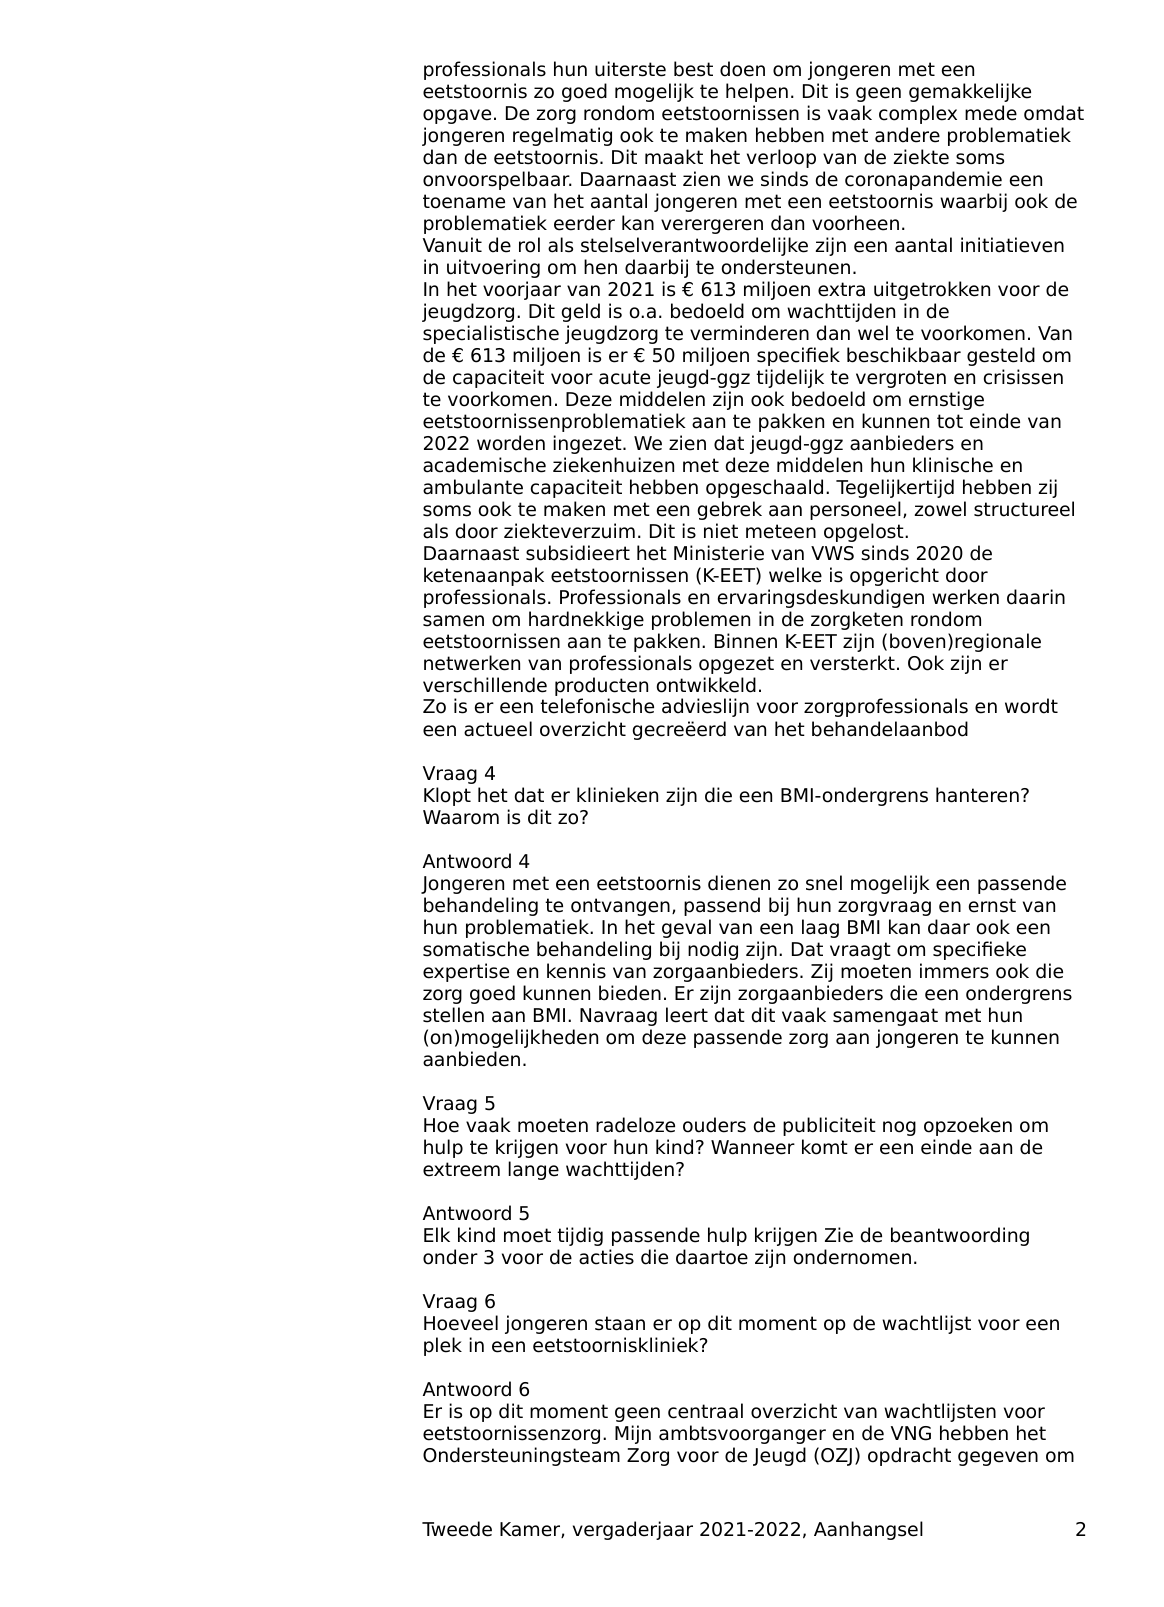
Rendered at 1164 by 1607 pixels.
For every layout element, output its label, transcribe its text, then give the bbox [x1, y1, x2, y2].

text In het voorjaar van 2021 is € 613 miljoen extra uitgetrokken voor de jeugdzorg. Dit geld is o.a. bedoeld om wachttijden in de specialistische jeugdzorg te verminderen dan wel te voorkomen. Van de € 613 miljoen is er € 50 miljoen specifiek beschikbaar gesteld om de capaciteit voor acute jeugd-ggz tijdelijk te vergroten en crisissen te voorkomen. Deze middelen zijn ook bedoeld om ernstige eetstoornissenproblematiek aan te pakken en kunnen tot einde van 2022 worden ingezet. We zien dat jeugd-ggz aanbieders en academische ziekenhuizen met deze middelen hun klinische en ambulante capaciteit hebben opgeschaald. Tegelijkertijd hebben zij soms ook te maken met een gebrek aan personeel, zowel structureel als door ziekteverzuim. Dit is niet meteen opgelost. [422, 279, 1087, 543]
text Antwoord 5 [422, 1203, 1087, 1225]
text Vraag 5 [422, 1093, 1087, 1115]
text Vraag 4 [422, 763, 1087, 784]
text Elk kind moet tijdig passende hulp krijgen Zie de beantwoording onder 3 voor de acties die daartoe zijn ondernomen. [422, 1225, 1087, 1269]
text Hoeveel jongeren staan er op dit moment op de wachtlijst voor een plek in een eetstoorniskliniek? [422, 1313, 1087, 1357]
text Jongeren met een eetstoornis dienen zo snel mogelijk een passende behandeling te ontvangen, passend bij hun zorgvraag en ernst van hun problematiek. In het geval van een laag BMI kan daar ook een somatische behandeling bij nodig zijn. Dat vraagt om specifieke expertise en kennis van zorgaanbieders. Zij moeten immers ook die zorg goed kunnen bieden. Er zijn zorgaanbieders die een ondergrens stellen aan BMI. Navraag leert dat dit vaak samengaat met hun (on)mogelijkheden om deze passende zorg aan jongeren te kunnen aanbieden. [422, 873, 1087, 1071]
text professionals hun uiterste best doen om jongeren met een eetstoornis zo goed mogelijk te helpen. Dit is geen gemakkelijke opgave. De zorg rondom eetstoornissen is vaak complex mede omdat jongeren regelmatig ook te maken hebben met andere problematiek dan de eetstoornis. Dit maakt het verloop van de ziekte soms onvoorspelbaar. Daarnaast zien we sinds de coronapandemie een toename van het aantal jongeren met een eetstoornis waarbij ook de problematiek eerder kan verergeren dan voorheen. [422, 59, 1087, 235]
text Antwoord 4 [422, 851, 1087, 873]
text Zo is er een telefonische advieslijn voor zorgprofessionals en wordt een actueel overzicht gecreëerd van het behandelaanbod [422, 696, 1087, 740]
text Antwoord 6 [422, 1379, 1087, 1401]
text Vanuit de rol als stelselverantwoordelijke zijn een aantal initiatieven in uitvoering om hen daarbij te ondersteunen. [422, 235, 1087, 279]
text Daarnaast subsidieert het Ministerie van VWS sinds 2020 de ketenaanpak eetstoornissen (K-EET) welke is opgericht door professionals. Professionals en ervaringsdeskundigen werken daarin samen om hardnekkige problemen in de zorgketen rondom eetstoornissen aan te pakken. Binnen K-EET zijn (boven)regionale netwerken van professionals opgezet en versterkt. Ook zijn er verschillende producten ontwikkeld. [422, 543, 1087, 696]
text Er is op dit moment geen centraal overzicht van wachtlijsten voor eetstoornissenzorg. Mijn ambtsvoorganger en de VNG hebben het Ondersteuningsteam Zorg voor de Jeugd (OZJ) opdracht gegeven om [422, 1401, 1087, 1467]
text Vraag 6 [422, 1291, 1087, 1313]
text Hoe vaak moeten radeloze ouders de publiciteit nog opzoeken om hulp te krijgen voor hun kind? Wanneer komt er een einde aan de extreem lange wachttijden? [422, 1115, 1087, 1181]
text Klopt het dat er klinieken zijn die een BMI-ondergrens hanteren? Waarom is dit zo? [422, 784, 1087, 828]
